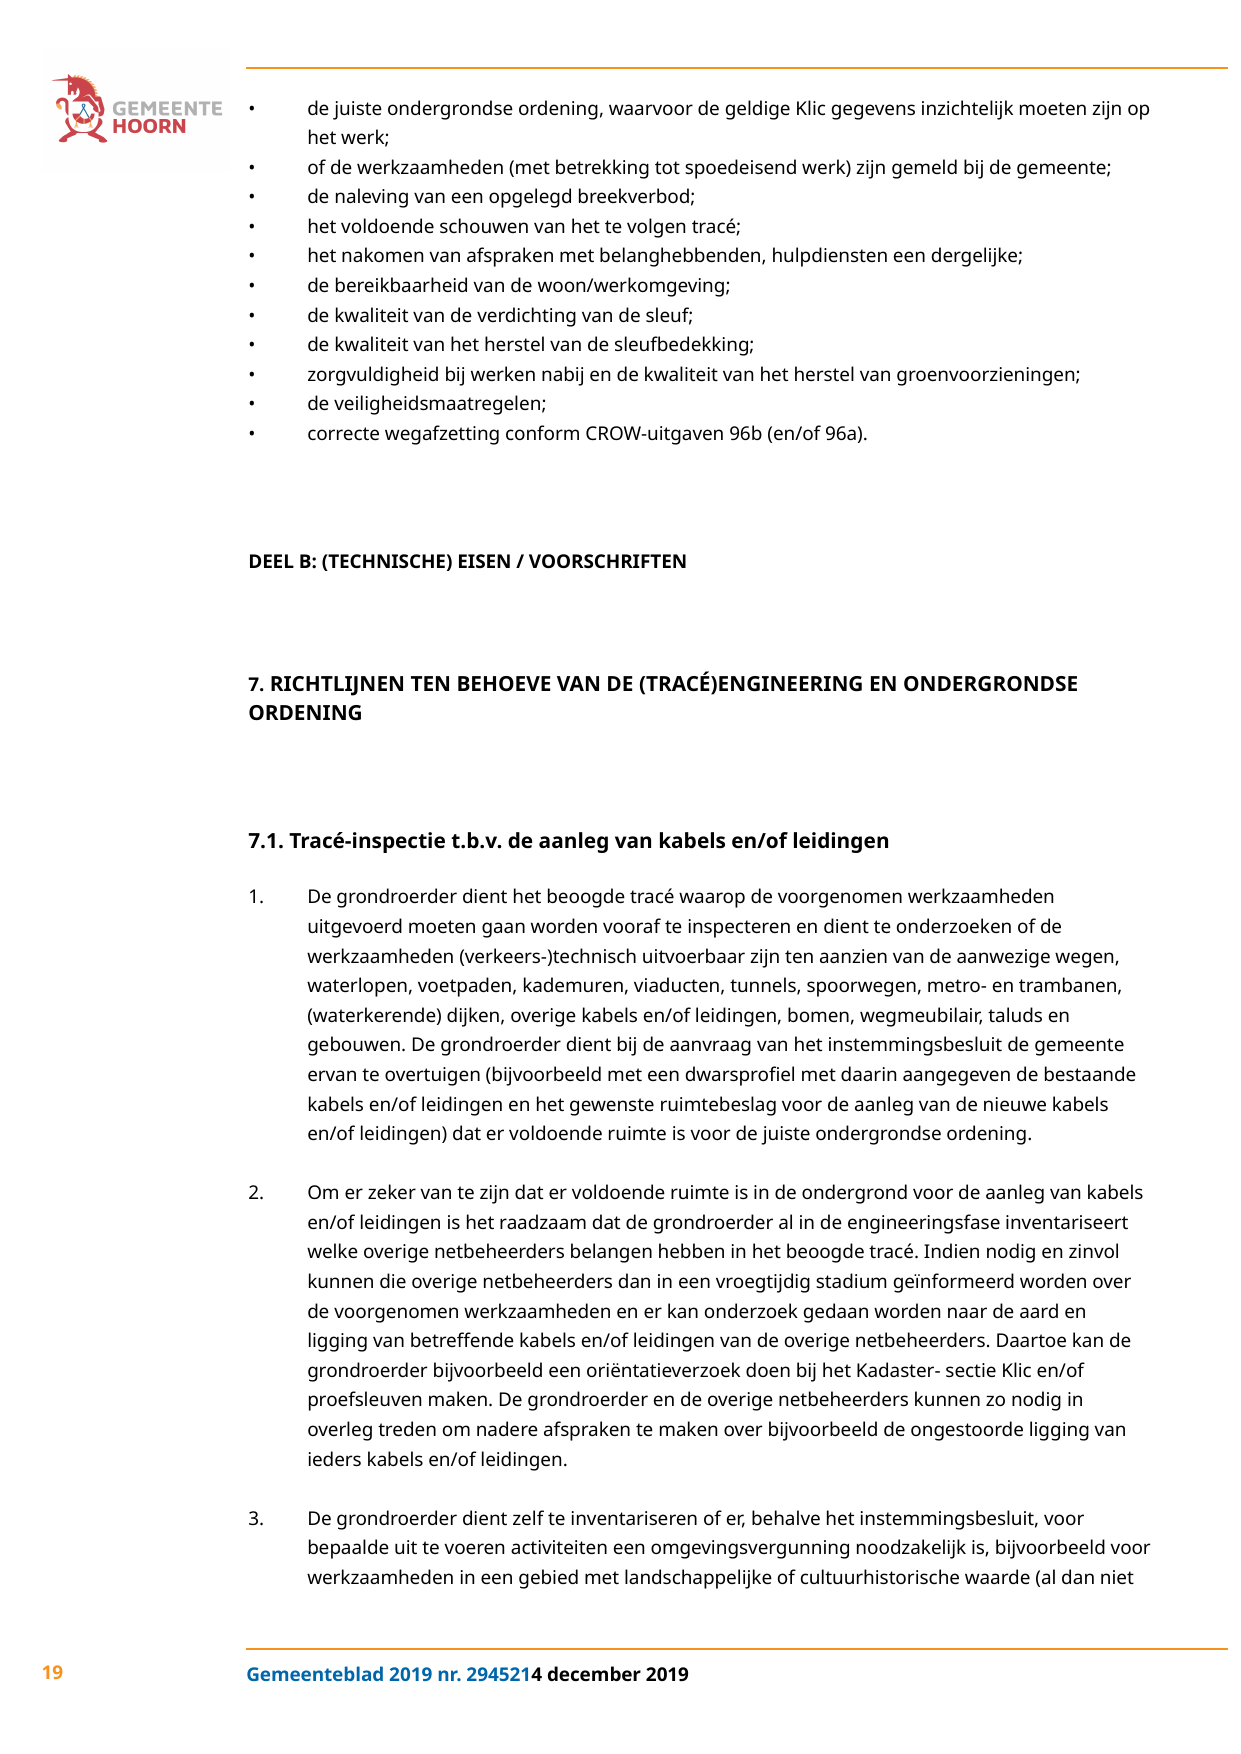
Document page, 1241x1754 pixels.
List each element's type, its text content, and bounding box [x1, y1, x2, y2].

list De grondroerder dient zelf te inventariseren of er, behalve het instemmingsbesluit, voor bepaalde uit te voeren activiteiten een omgevingsvergunning noodzakelijk is, bijvoorbeeld voor werkzaamheden in een gebied met landschappelijke of cultuurhistorische waarde (al dan niet [248, 1505, 1152, 1590]
list de juiste ondergrondse ordening, waarvoor de geldige Klic gegevens inzichtelijk moeten zijn op het werk; [248, 95, 1152, 150]
list Om er zeker van te zijn dat er voldoende ruimte is in de ondergrond voor de aanleg van kabels en/of leidingen is het raadzaam dat de grondroerder al in de engineeringsfase inventariseert welke overige netbeheerders belangen hebben in het beoogde tracé. Indien nodig en zinvol kunnen die overige netbeheerders dan in een vroegtijdig stadium geïnformeerd worden over de voorgenomen werkzaamheden en er kan onderzoek gedaan worden naar de aard en ligging van betreffende kabels en/of leidingen van de overige netbeheerders. Daartoe kan de grondroerder bijvoorbeeld een oriëntatieverzoek doen bij het Kadaster- sectie Klic en/of proefsleuven maken. De grondroerder en de overige netbeheerders kunnen zo nodig in overleg treden om nadere afspraken te maken over bijvoorbeeld de ongestoorde ligging van ieders kabels en/of leidingen. [248, 1179, 1152, 1472]
list de bereikbaarheid van de woon/werkomgeving; [248, 272, 1152, 298]
list de kwaliteit van het herstel van de sleufbedekking; [248, 331, 1152, 357]
list of de werkzaamheden (met betrekking tot spoedeisend werk) zijn gemeld bij de gemeente; [248, 154, 1152, 180]
text 7.1. Tracé-inspectie t.b.v. de aanleg van kabels en/of leidingen [248, 826, 1152, 854]
list de naleving van een opgelegd breekverbod; [248, 183, 1152, 209]
text DEEL B: (TECHNISCHE) EISEN / VOORSCHRIFTEN [248, 546, 1152, 574]
list de kwaliteit van de verdichting van de sleuf; [248, 302, 1152, 328]
picture [41, 47, 231, 172]
list het nakomen van afspraken met belanghebbenden, hulpdiensten een dergelijke; [248, 243, 1152, 268]
list de veiligheidsmaatregelen; [248, 391, 1152, 416]
list zorgvuldigheid bij werken nabij en de kwaliteit van het herstel van groenvoorzieningen; [248, 361, 1152, 387]
list De grondroerder dient het beoogde tracé waarop de voorgenomen werkzaamheden uitgevoerd moeten gaan worden vooraf te inspecteren en dient te onderzoeken of de werkzaamheden (verkeers-)technisch uitvoerbaar zijn ten aanzien van de aanwezige wegen, waterlopen, voetpaden, kademuren, viaducten, tunnels, spoorwegen, metro- en trambanen, (waterkerende) dijken, overige kabels en/of leidingen, bomen, wegmeubilair, taluds en gebouwen. De grondroerder dient bij de aanvraag van het instemmingsbesluit de gemeente ervan te overtuigen (bijvoorbeeld met een dwarsprofiel met daarin aangegeven de bestaande kabels en/of leidingen en het gewenste ruimtebeslag voor de aanleg van de nieuwe kabels en/of leidingen) dat er voldoende ruimte is voor de juiste ondergrondse ordening. [248, 884, 1152, 1146]
text 7. RICHTLIJNEN TEN BEHOEVE VAN DE (TRACÉ)ENGINEERING EN ONDERGRONDSE ORDENING [248, 669, 1152, 726]
list correcte wegafzetting conform CROW-uitgaven 96b (en/of 96a). [248, 420, 1152, 446]
list het voldoende schouwen van het te volgen tracé; [248, 213, 1152, 239]
